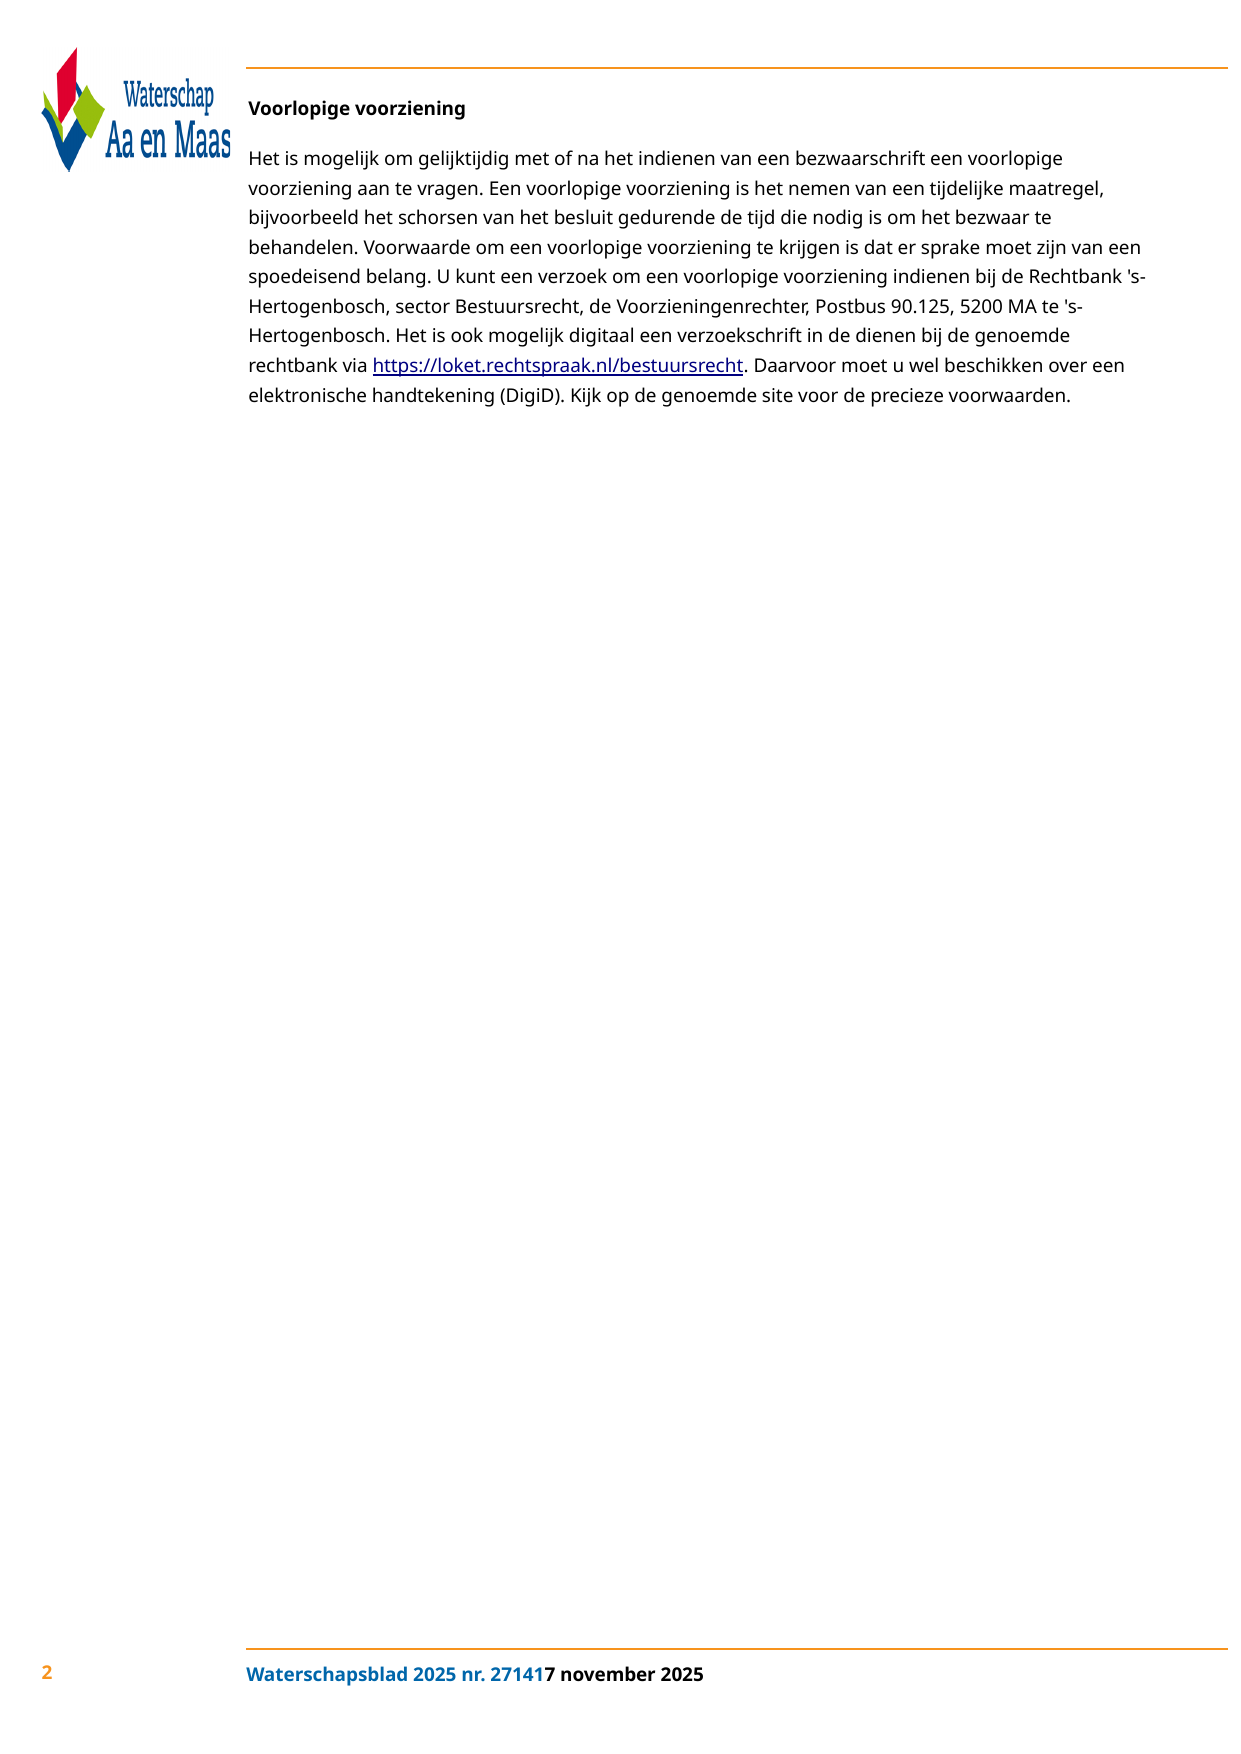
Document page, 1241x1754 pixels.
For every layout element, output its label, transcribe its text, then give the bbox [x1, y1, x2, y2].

text Voorlopige voorziening [248, 95, 1152, 121]
picture [41, 47, 231, 172]
text Het is mogelijk om gelijktijdig met of na het indienen van een bezwaarschrift een voorlopige voorziening aan te vragen. Een voorlopige voorziening is het nemen van een tijdelijke maatregel, bijvoorbeeld het schorsen van het besluit gedurende de tijd die nodig is om het bezwaar te behandelen. Voorwaarde om een voorlopige voorziening te krijgen is dat er sprake moet zijn van een spoedeisend belang. U kunt een verzoek om een voorlopige voorziening indienen bij de Rechtbank 's-Hertogenbosch, sector Bestuursrecht, de Voorzieningenrechter, Postbus 90.125, 5200 MA te 's-Hertogenbosch. Het is ook mogelijk digitaal een verzoekschrift in de dienen bij de genoemde rechtbank via https://loket.rechtspraak.nl/bestuursrecht. Daarvoor moet u wel beschikken over een elektronische handtekening (DigiD). Kijk op de genoemde site voor de precieze voorwaarden. [248, 145, 1152, 408]
